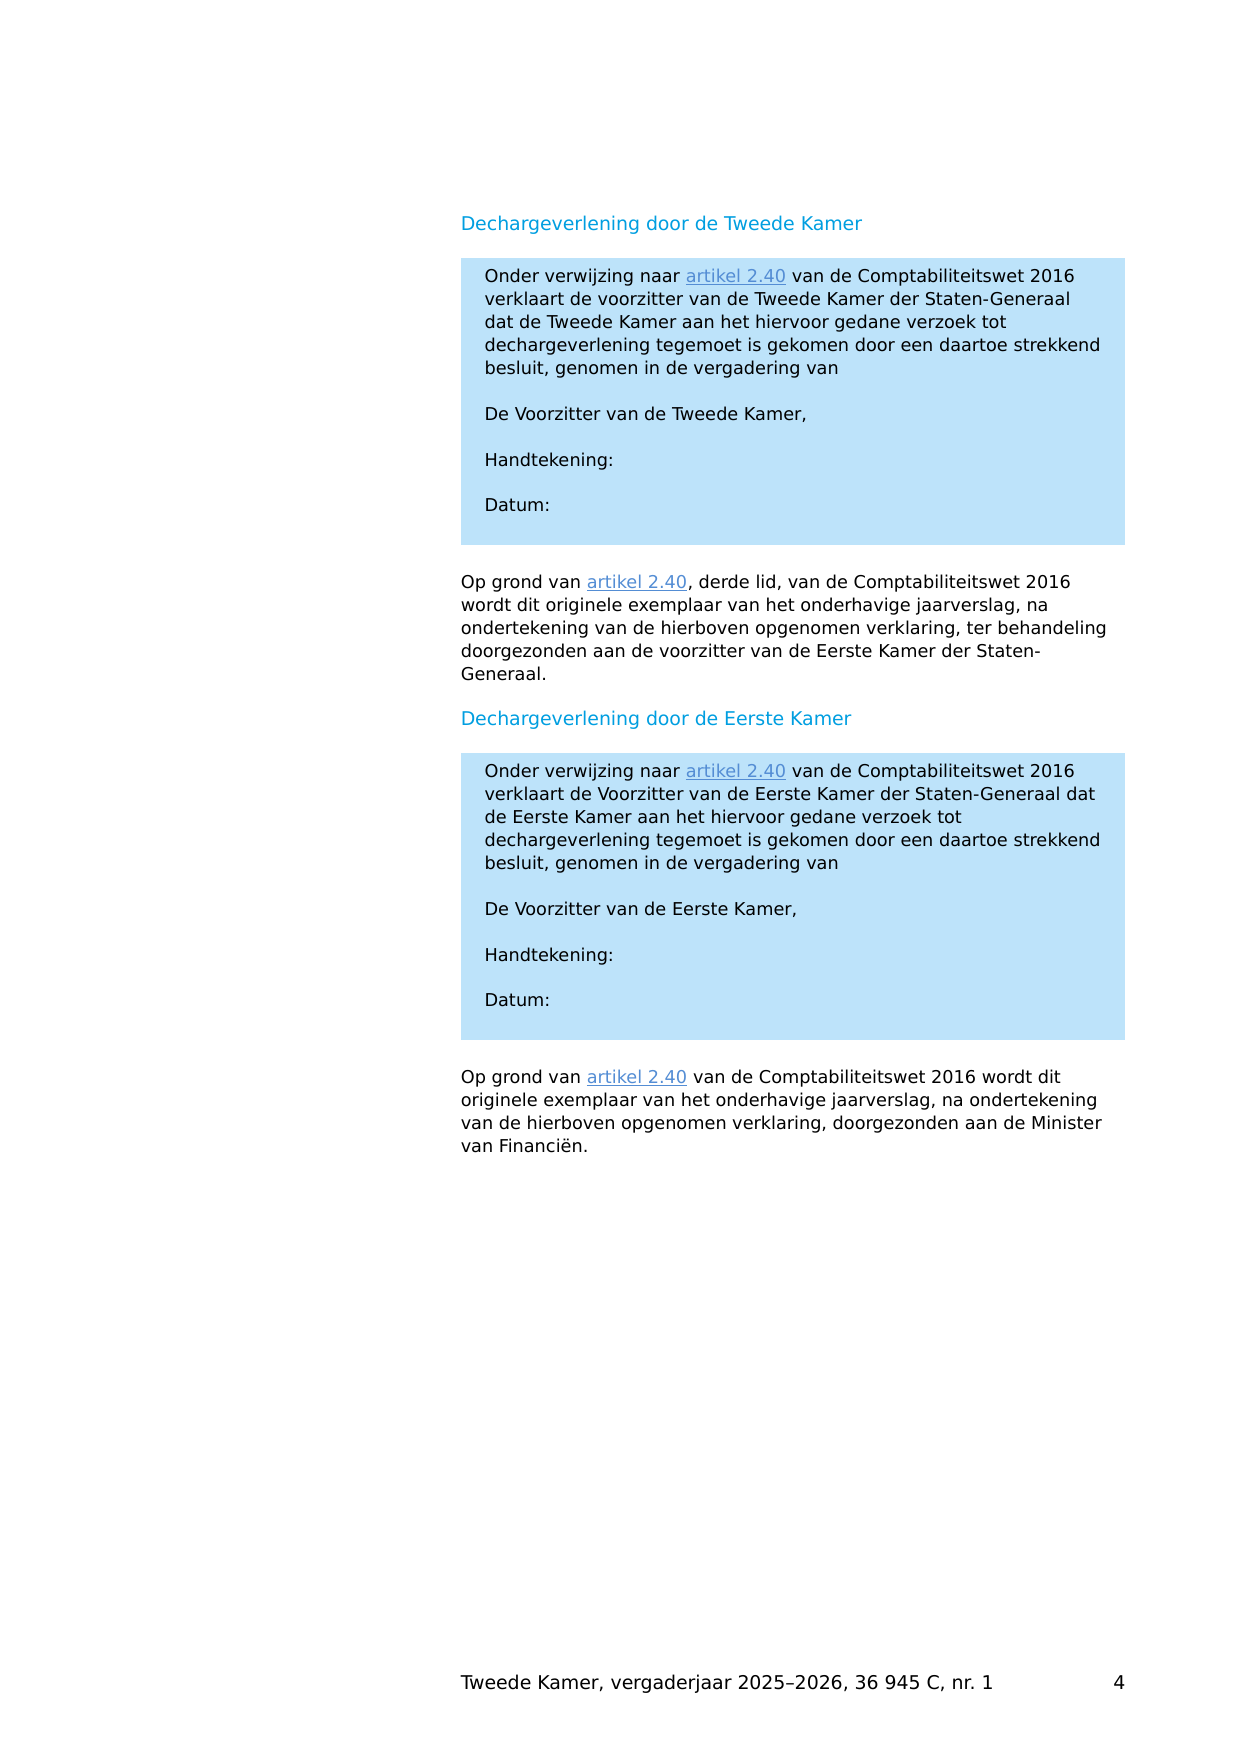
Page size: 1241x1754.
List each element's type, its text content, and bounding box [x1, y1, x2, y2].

text Op grond van artikel 2.40 van de Comptabiliteitswet 2016 wordt dit originele exemplaar van het onderhavige jaarverslag, na ondertekening van de hierboven opgenomen verklaring, doorgezonden aan de Minister van Financiën. [461, 1065, 1125, 1157]
title Dechargeverlening door de Eerste Kamer [461, 708, 1125, 730]
title Dechargeverlening door de Tweede Kamer [461, 213, 1125, 235]
table_header Onder verwijzing naar artikel 2.40 van de Comptabiliteitswet 2016 verklaart de Voorzitter van de Eerste Kamer der Staten-Generaal dat de Eerste Kamer aan het hiervoor gedane verzoek tot dechargeverlening tegemoet is gekomen door een daartoe strekkend besluit, genomen in de vergadering van De Voorzitter van de Eerste Kamer, Handtekening: Datum: [461, 753, 1125, 1040]
text Op grond van artikel 2.40, derde lid, van de Comptabiliteitswet 2016 wordt dit originele exemplaar van het onderhavige jaarverslag, na ondertekening van de hierboven opgenomen verklaring, ter behandeling doorgezonden aan de voorzitter van de Eerste Kamer der Staten-Generaal. [461, 570, 1125, 685]
table_header Onder verwijzing naar artikel 2.40 van de Comptabiliteitswet 2016 verklaart de voorzitter van de Tweede Kamer der Staten-Generaal dat de Tweede Kamer aan het hiervoor gedane verzoek tot dechargeverlening tegemoet is gekomen door een daartoe strekkend besluit, genomen in de vergadering van De Voorzitter van de Tweede Kamer, Handtekening: Datum: [461, 258, 1125, 545]
